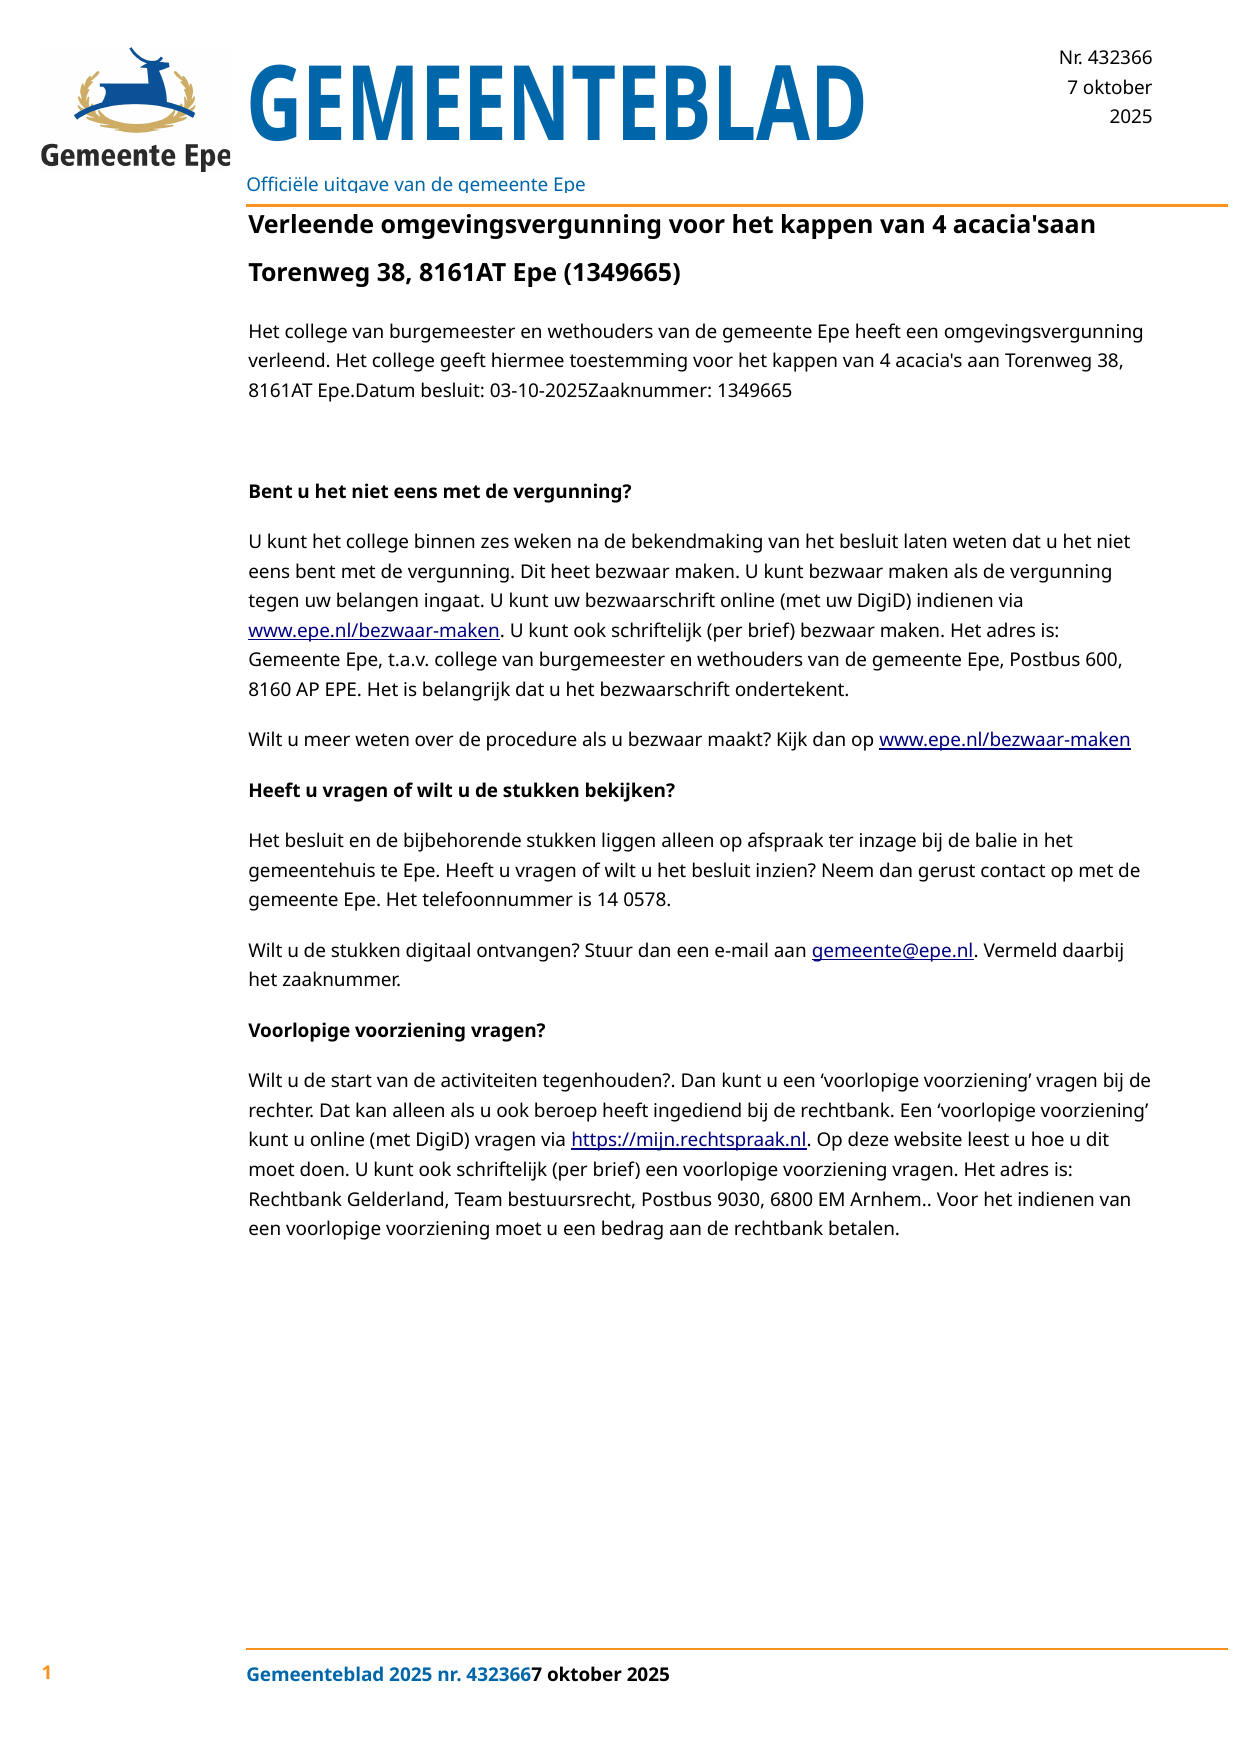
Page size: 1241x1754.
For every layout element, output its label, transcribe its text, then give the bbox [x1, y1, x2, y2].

text U kunt het college binnen zes weken na de bekendmaking van het besluit laten weten dat u het niet eens bent met de vergunning. Dit heet bezwaar maken. U kunt bezwaar maken als de vergunning tegen uw belangen ingaat. U kunt uw bezwaarschrift online (met uw DigiD) indienen via www.epe.nl/bezwaar-maken. U kunt ook schriftelijk (per brief) bezwaar maken. Het adres is: Gemeente Epe, t.a.v. college van burgemeester en wethouders van de gemeente Epe, Postbus 600, 8160 AP EPE. Het is belangrijk dat u het bezwaarschrift ondertekent. [248, 528, 1152, 702]
text Wilt u meer weten over de procedure als u bezwaar maakt? Kijk dan op www.epe.nl/bezwaar-maken [248, 727, 1152, 752]
text Verleende omgevingsvergunning voor het kappen van 4 acacia'saan Torenweg 38, 8161AT Epe (1349665) [248, 207, 1152, 288]
picture [41, 47, 231, 172]
text Voorlopige voorziening vragen? [248, 1017, 1152, 1043]
text Wilt u de start van de activiteiten tegenhouden?. Dan kunt u een ‘voorlopige voorziening’ vragen bij de rechter. Dat kan alleen als u ook beroep heeft ingediend bij de rechtbank. Een ‘voorlopige voorziening’ kunt u online (met DigiD) vragen via https://mijn.rechtspraak.nl. Op deze website leest u hoe u dit moet doen. U kunt ook schriftelijk (per brief) een voorlopige voorziening vragen. Het adres is: Rechtbank Gelderland, Team bestuursrecht, Postbus 9030, 6800 EM Arnhem.. Voor het indienen van een voorlopige voorziening moet u een bedrag aan de rechtbank betalen. [248, 1067, 1152, 1241]
text Wilt u de stukken digitaal ontvangen? Stuur dan een e-mail aan gemeente@epe.nl. Vermeld daarbij het zaaknummer. [248, 937, 1152, 992]
text Bent u het niet eens met de vergunning? [248, 478, 1152, 504]
text Heeft u vragen of wilt u de stukken bekijken? [248, 777, 1152, 803]
text Het besluit en de bijbehorende stukken liggen alleen op afspraak ter inzage bij de balie in het gemeentehuis te Epe. Heeft u vragen of wilt u het besluit inzien? Neem dan gerust contact op met de gemeente Epe. Het telefoonnummer is 14 0578. [248, 827, 1152, 912]
text Het college van burgemeester en wethouders van de gemeente Epe heeft een omgevingsvergunning verleend. Het college geeft hiermee toestemming voor het kappen van 4 acacia's aan Torenweg 38, 8161AT Epe.Datum besluit: 03-10-2025Zaaknummer: 1349665 [248, 318, 1152, 403]
